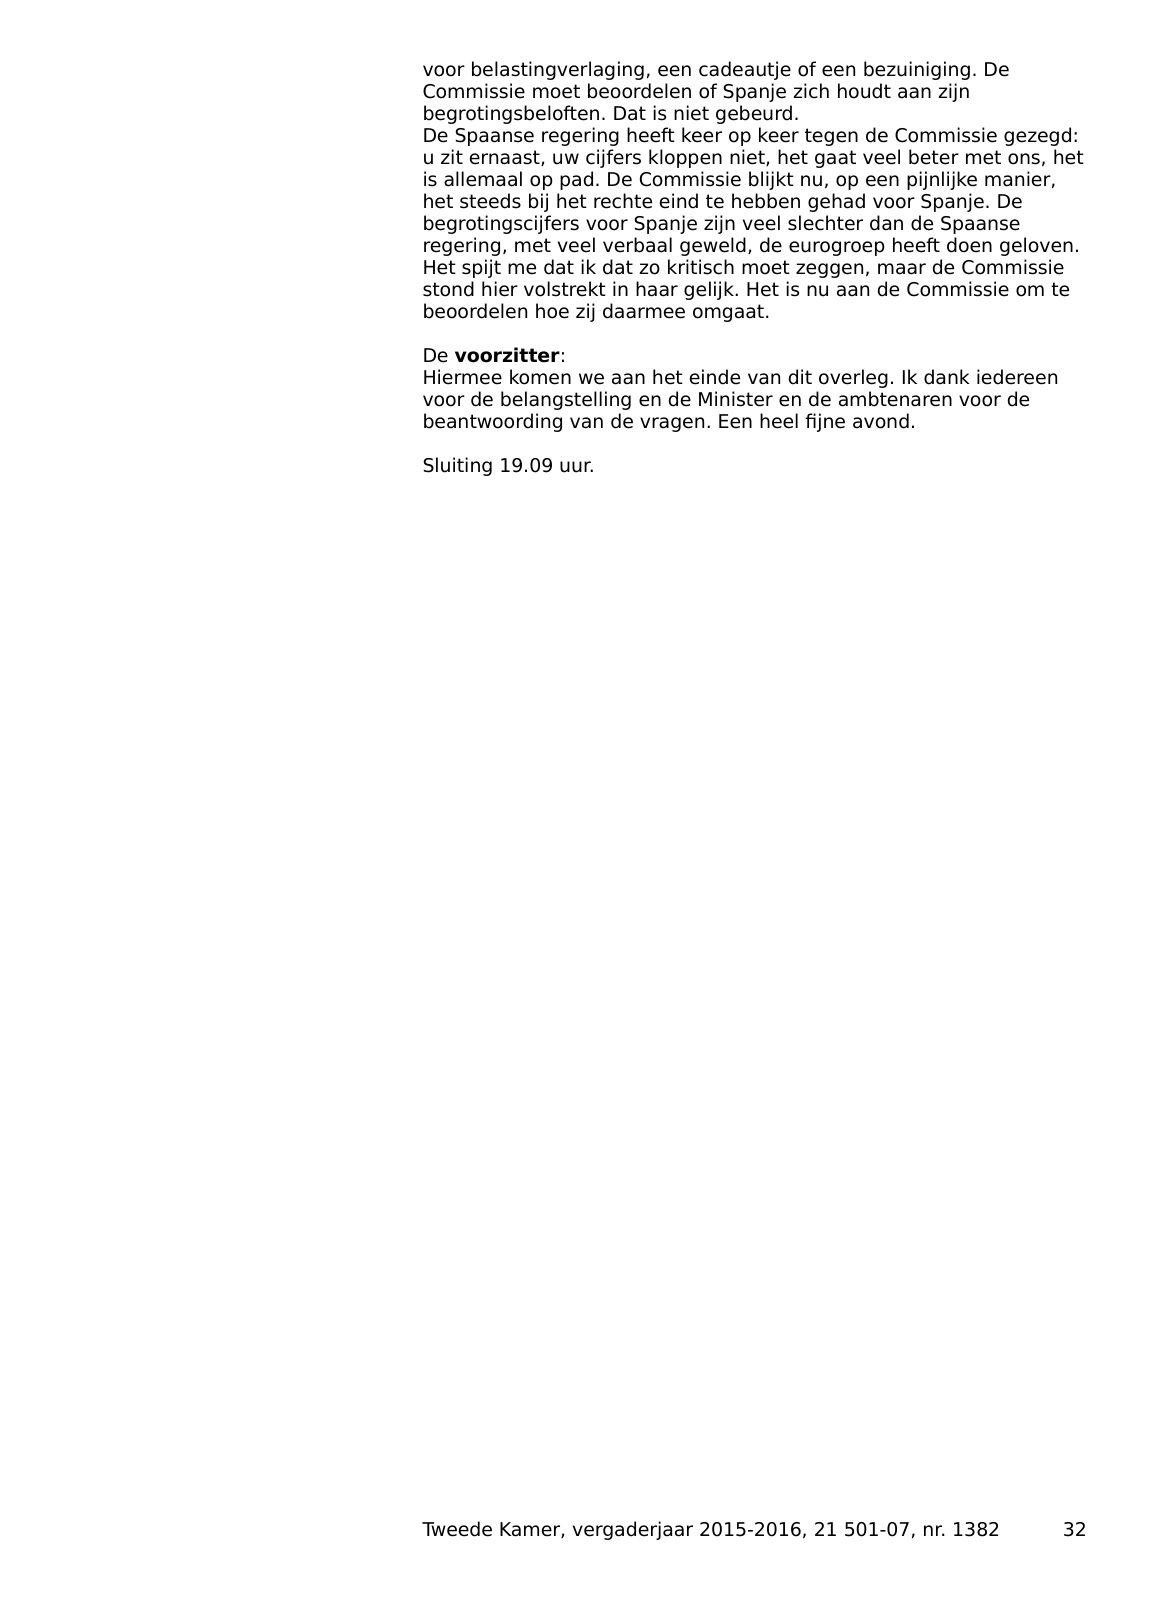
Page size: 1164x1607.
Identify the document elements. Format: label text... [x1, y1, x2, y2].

text Sluiting 19.09 uur. [422, 455, 1087, 477]
text De Spaanse regering heeft keer op keer tegen de Commissie gezegd: u zit ernaast, uw cijfers kloppen niet, het gaat veel beter met ons, het is allemaal op pad. De Commissie blijkt nu, op een pijnlijke manier, het steeds bij het rechte eind te hebben gehad voor Spanje. De begrotingscijfers voor Spanje zijn veel slechter dan de Spaanse regering, met veel verbaal geweld, de eurogroep heeft doen geloven. Het spijt me dat ik dat zo kritisch moet zeggen, maar de Commissie stond hier volstrekt in haar gelijk. Het is nu aan de Commissie om te beoordelen hoe zij daarmee omgaat. [422, 125, 1087, 323]
text De voorzitter: [422, 345, 1087, 367]
text voor belastingverlaging, een cadeautje of een bezuiniging. De Commissie moet beoordelen of Spanje zich houdt aan zijn begrotingsbeloften. Dat is niet gebeurd. [422, 59, 1087, 125]
text Hiermee komen we aan het einde van dit overleg. Ik dank iedereen voor de belangstelling en de Minister en de ambtenaren voor de beantwoording van de vragen. Een heel fijne avond. [422, 367, 1087, 433]
